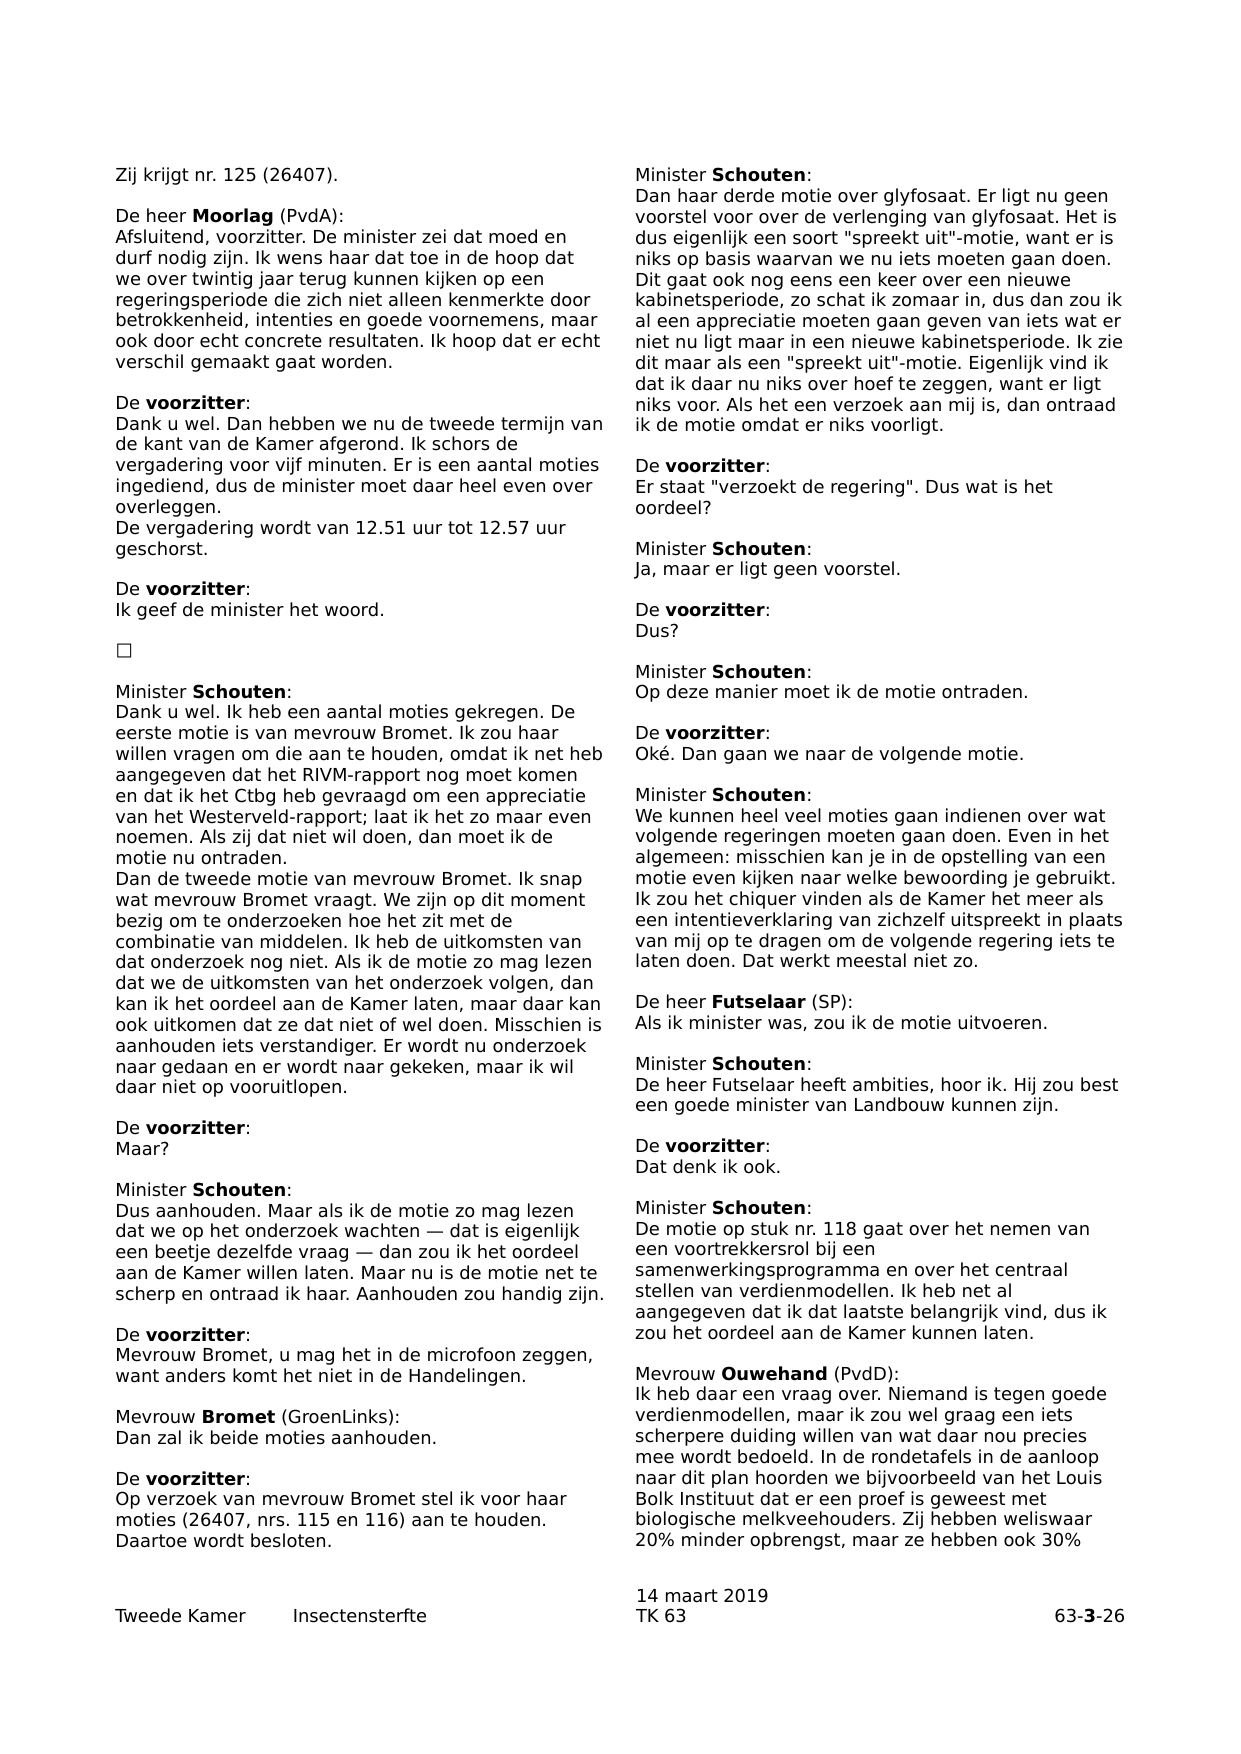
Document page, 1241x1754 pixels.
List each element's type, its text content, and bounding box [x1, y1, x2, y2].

text Minister Schouten: [115, 1179, 605, 1200]
text Dank u wel. Ik heb een aantal moties gekregen. De eerste motie is van mevrouw Bromet. Ik zou haar willen vragen om die aan te houden, omdat ik net heb aangegeven dat het RIVM-rapport nog moet komen en dat ik het Ctbg heb gevraagd om een appreciatie van het Westerveld-rapport; laat ik het zo maar even noemen. Als zij dat niet wil doen, dan moet ik de motie nu ontraden. [115, 702, 605, 869]
text Op verzoek van mevrouw Bromet stel ik voor haar moties (26407, nrs. 115 en 116) aan te houden. [115, 1489, 605, 1531]
text De voorzitter: [115, 1118, 605, 1139]
text Zij krijgt nr. 125 (26407). [115, 165, 605, 186]
text Maar? [115, 1139, 605, 1159]
text Dat denk ik ook. [635, 1157, 1125, 1178]
text Ik heb daar een vraag over. Niemand is tegen goede verdienmodellen, maar ik zou wel graag een iets scherpere duiding willen van wat daar nou precies mee wordt bedoeld. In de rondetafels in de aanloop naar dit plan hoorden we bijvoorbeeld van het Louis Bolk Instituut dat er een proef is geweest met biologische melkveehouders. Zij hebben weliswaar 20% minder opbrengst, maar ze hebben ook 30% [635, 1384, 1125, 1551]
text De heer Futselaar (SP): [635, 992, 1125, 1013]
text De voorzitter: [115, 1324, 605, 1345]
text Mevrouw Bromet, u mag het in de microfoon zeggen, want anders komt het niet in de Handelingen. [115, 1345, 605, 1387]
text Op deze manier moet ik de motie ontraden. [635, 682, 1125, 703]
text Mevrouw Ouwehand (PvdD): [635, 1363, 1125, 1384]
text We kunnen heel veel moties gaan indienen over wat volgende regeringen moeten gaan doen. Even in het algemeen: misschien kan je in de opstelling van een motie even kijken naar welke bewoording je gebruikt. Ik zou het chiquer vinden als de Kamer het meer als een intentieverklaring van zichzelf uitspreekt in plaats van mij op te dragen om de volgende regering iets te laten doen. Dat werkt meestal niet zo. [635, 805, 1125, 972]
text Er staat "verzoekt de regering". Dus wat is het oordeel? [635, 477, 1125, 518]
text Daartoe wordt besloten. [115, 1531, 605, 1552]
text Minister Schouten: [635, 165, 1125, 186]
text Oké. Dan gaan we naar de volgende motie. [635, 744, 1125, 765]
text De voorzitter: [635, 723, 1125, 744]
text Dan de tweede motie van mevrouw Bromet. Ik snap wat mevrouw Bromet vraagt. We zijn op dit moment bezig om te onderzoeken hoe het zit met de combinatie van middelen. Ik heb de uitkomsten van dat onderzoek nog niet. Als ik de motie zo mag lezen dat we de uitkomsten van het onderzoek volgen, dan kan ik het oordeel aan de Kamer laten, maar daar kan ook uitkomen dat ze dat niet of wel doen. Misschien is aanhouden iets verstandiger. Er wordt nu onderzoek naar gedaan en er wordt naar gekeken, maar ik wil daar niet op vooruitlopen. [115, 869, 605, 1098]
text Ja, maar er ligt geen voorstel. [635, 559, 1125, 580]
text De voorzitter: [115, 1468, 605, 1489]
text Dan zal ik beide moties aanhouden. [115, 1428, 605, 1448]
text De motie op stuk nr. 118 gaat over het nemen van een voortrekkersrol bij een samenwerkingsprogramma en over het centraal stellen van verdienmodellen. Ik heb net al aangegeven dat ik dat laatste belangrijk vind, dus ik zou het oordeel aan de Kamer kunnen laten. [635, 1218, 1125, 1343]
text Minister Schouten: [115, 681, 605, 702]
text Minister Schouten: [635, 538, 1125, 559]
text Dus aanhouden. Maar als ik de motie zo mag lezen dat we op het onderzoek wachten — dat is eigenlijk een beetje dezelfde vraag — dan zou ik het oordeel aan de Kamer willen laten. Maar nu is de motie net te scherp en ontraad ik haar. Aanhouden zou handig zijn. [115, 1200, 605, 1304]
text De voorzitter: [115, 393, 605, 413]
text Dus? [635, 621, 1125, 642]
text Minister Schouten: [635, 1198, 1125, 1218]
text Ik geef de minister het woord. [115, 600, 605, 621]
text De vergadering wordt van 12.51 uur tot 12.57 uur geschorst. [115, 517, 605, 559]
text De heer Futselaar heeft ambities, hoor ik. Hij zou best een goede minister van Landbouw kunnen zijn. [635, 1074, 1125, 1116]
text De heer Moorlag (PvdA): [115, 206, 605, 227]
text Minister Schouten: [635, 662, 1125, 682]
text Afsluitend, voorzitter. De minister zei dat moed en durf nodig zijn. Ik wens haar dat toe in de hoop dat we over twintig jaar terug kunnen kijken op een regeringsperiode die zich niet alleen kenmerkte door betrokkenheid, intenties en goede voornemens, maar ook door echt concrete resultaten. Ik hoop dat er echt verschil gemaakt gaat worden. [115, 227, 605, 373]
text Minister Schouten: [635, 785, 1125, 805]
text Als ik minister was, zou ik de motie uitvoeren. [635, 1013, 1125, 1034]
text De voorzitter: [635, 456, 1125, 477]
text De voorzitter: [115, 579, 605, 600]
text De voorzitter: [635, 1136, 1125, 1157]
text Minister Schouten: [635, 1054, 1125, 1074]
text De voorzitter: [635, 600, 1125, 621]
text ⬜ [115, 641, 605, 661]
text Dank u wel. Dan hebben we nu de tweede termijn van de kant van de Kamer afgerond. Ik schors de vergadering voor vijf minuten. Er is een aantal moties ingediend, dus de minister moet daar heel even over overleggen. [115, 413, 605, 517]
text Dan haar derde motie over glyfosaat. Er ligt nu geen voorstel voor over de verlenging van glyfosaat. Het is dus eigenlijk een soort "spreekt uit"-motie, want er is niks op basis waarvan we nu iets moeten gaan doen. Dit gaat ook nog eens een keer over een nieuwe kabinetsperiode, zo schat ik zomaar in, dus dan zou ik al een appreciatie moeten gaan geven van iets wat er niet nu ligt maar in een nieuwe kabinetsperiode. Ik zie dit maar als een "spreekt uit"-motie. Eigenlijk vind ik dat ik daar nu niks over hoef te zeggen, want er ligt niks voor. Als het een verzoek aan mij is, dan ontraad ik de motie omdat er niks voorligt. [635, 186, 1125, 436]
text Mevrouw Bromet (GroenLinks): [115, 1407, 605, 1428]
